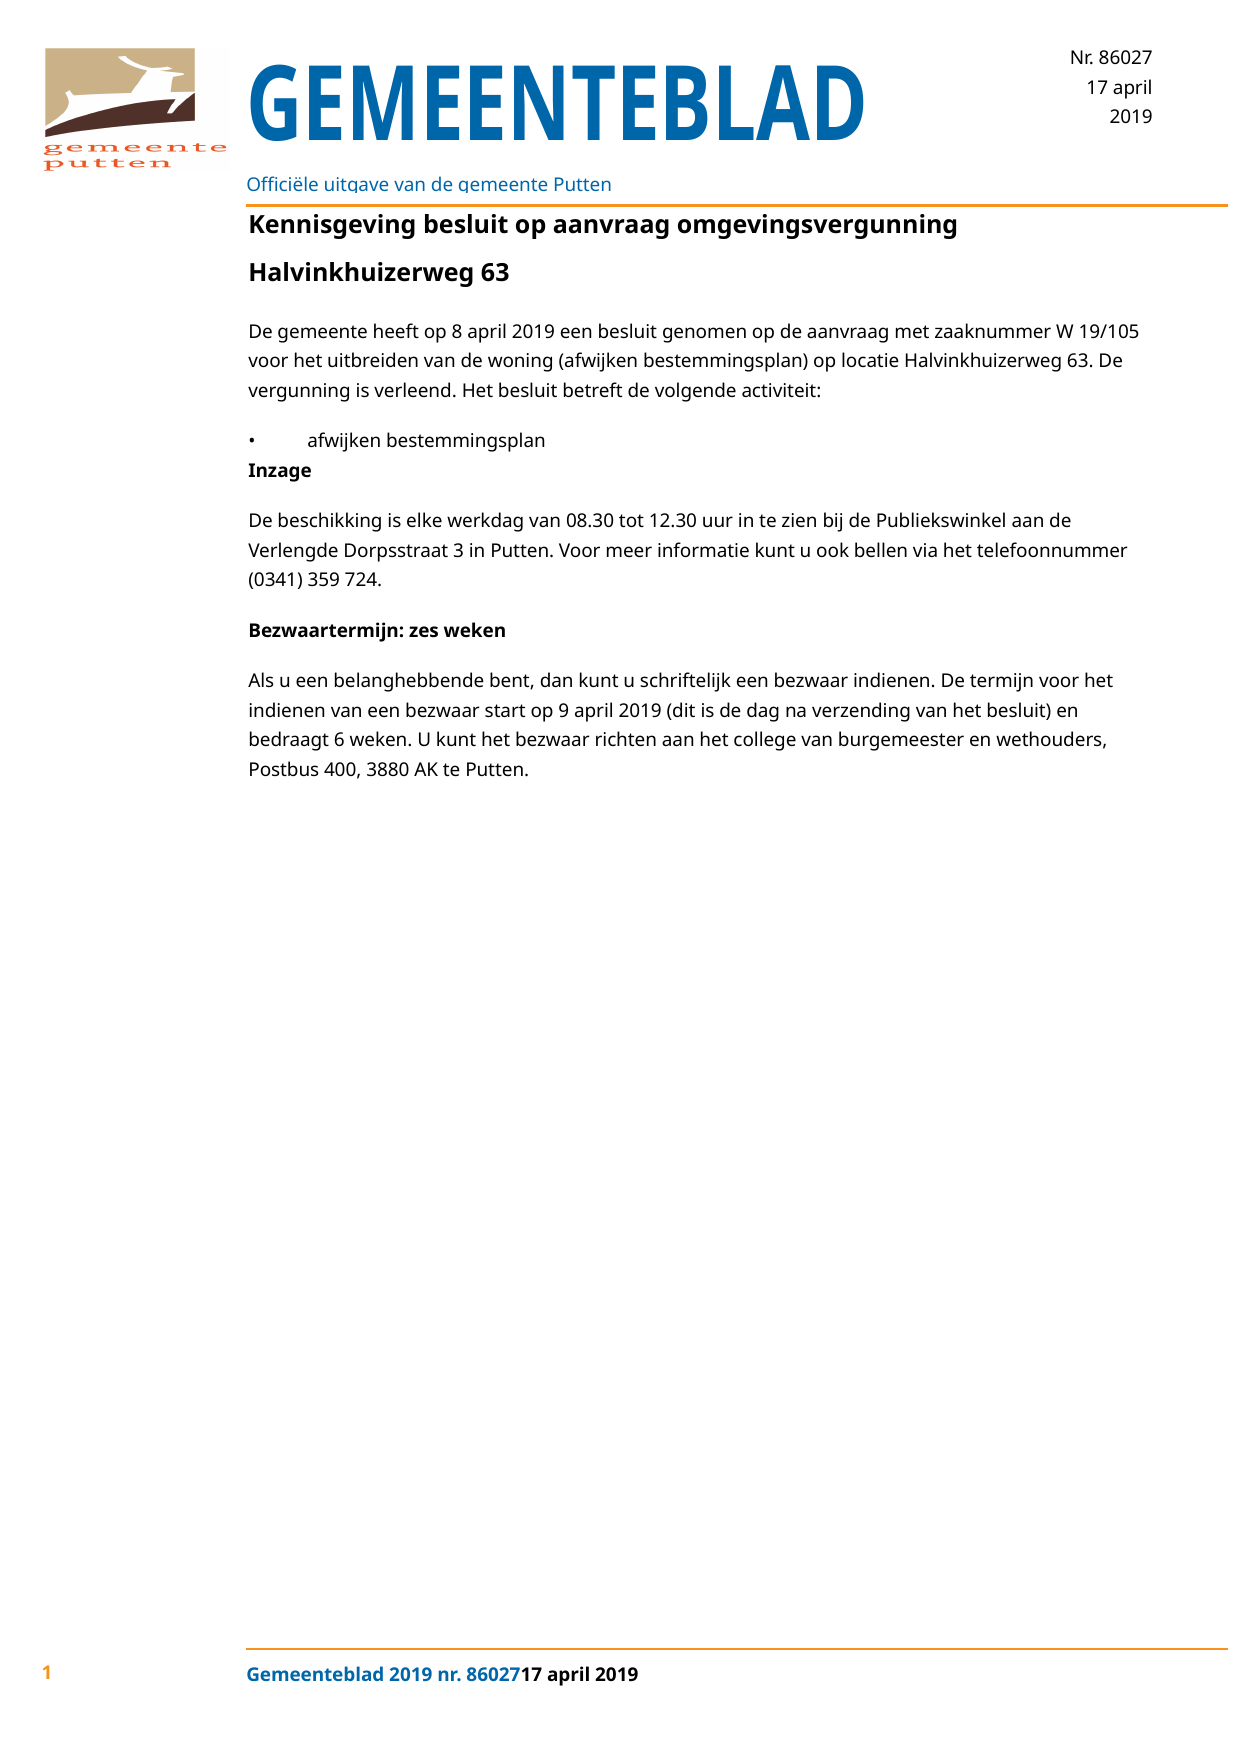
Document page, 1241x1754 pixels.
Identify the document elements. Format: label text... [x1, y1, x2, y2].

text Als u een belanghebbende bent, dan kunt u schriftelijk een bezwaar indienen. De termijn voor het indienen van een bezwaar start op 9 april 2019 (dit is de dag na verzending van het besluit) en bedraagt 6 weken. U kunt het bezwaar richten aan het college van burgemeester en wethouders, Postbus 400, 3880 AK te Putten. [248, 667, 1152, 782]
list afwijken bestemmingsplan [248, 427, 1152, 453]
text Bezwaartermijn: zes weken [248, 617, 1152, 643]
text Kennisgeving besluit op aanvraag omgevingsvergunning Halvinkhuizerweg 63 [248, 207, 1152, 288]
text Inzage [248, 457, 1152, 483]
picture [41, 47, 231, 172]
text De gemeente heeft op 8 april 2019 een besluit genomen op de aanvraag met zaaknummer W 19/105 voor het uitbreiden van de woning (afwijken bestemmingsplan) op locatie Halvinkhuizerweg 63. De vergunning is verleend. Het besluit betreft de volgende activiteit: [248, 318, 1152, 403]
text De beschikking is elke werkdag van 08.30 tot 12.30 uur in te zien bij de Publiekswinkel aan de Verlengde Dorpsstraat 3 in Putten. Voor meer informatie kunt u ook bellen via het telefoonnummer (0341) 359 724. [248, 507, 1152, 592]
